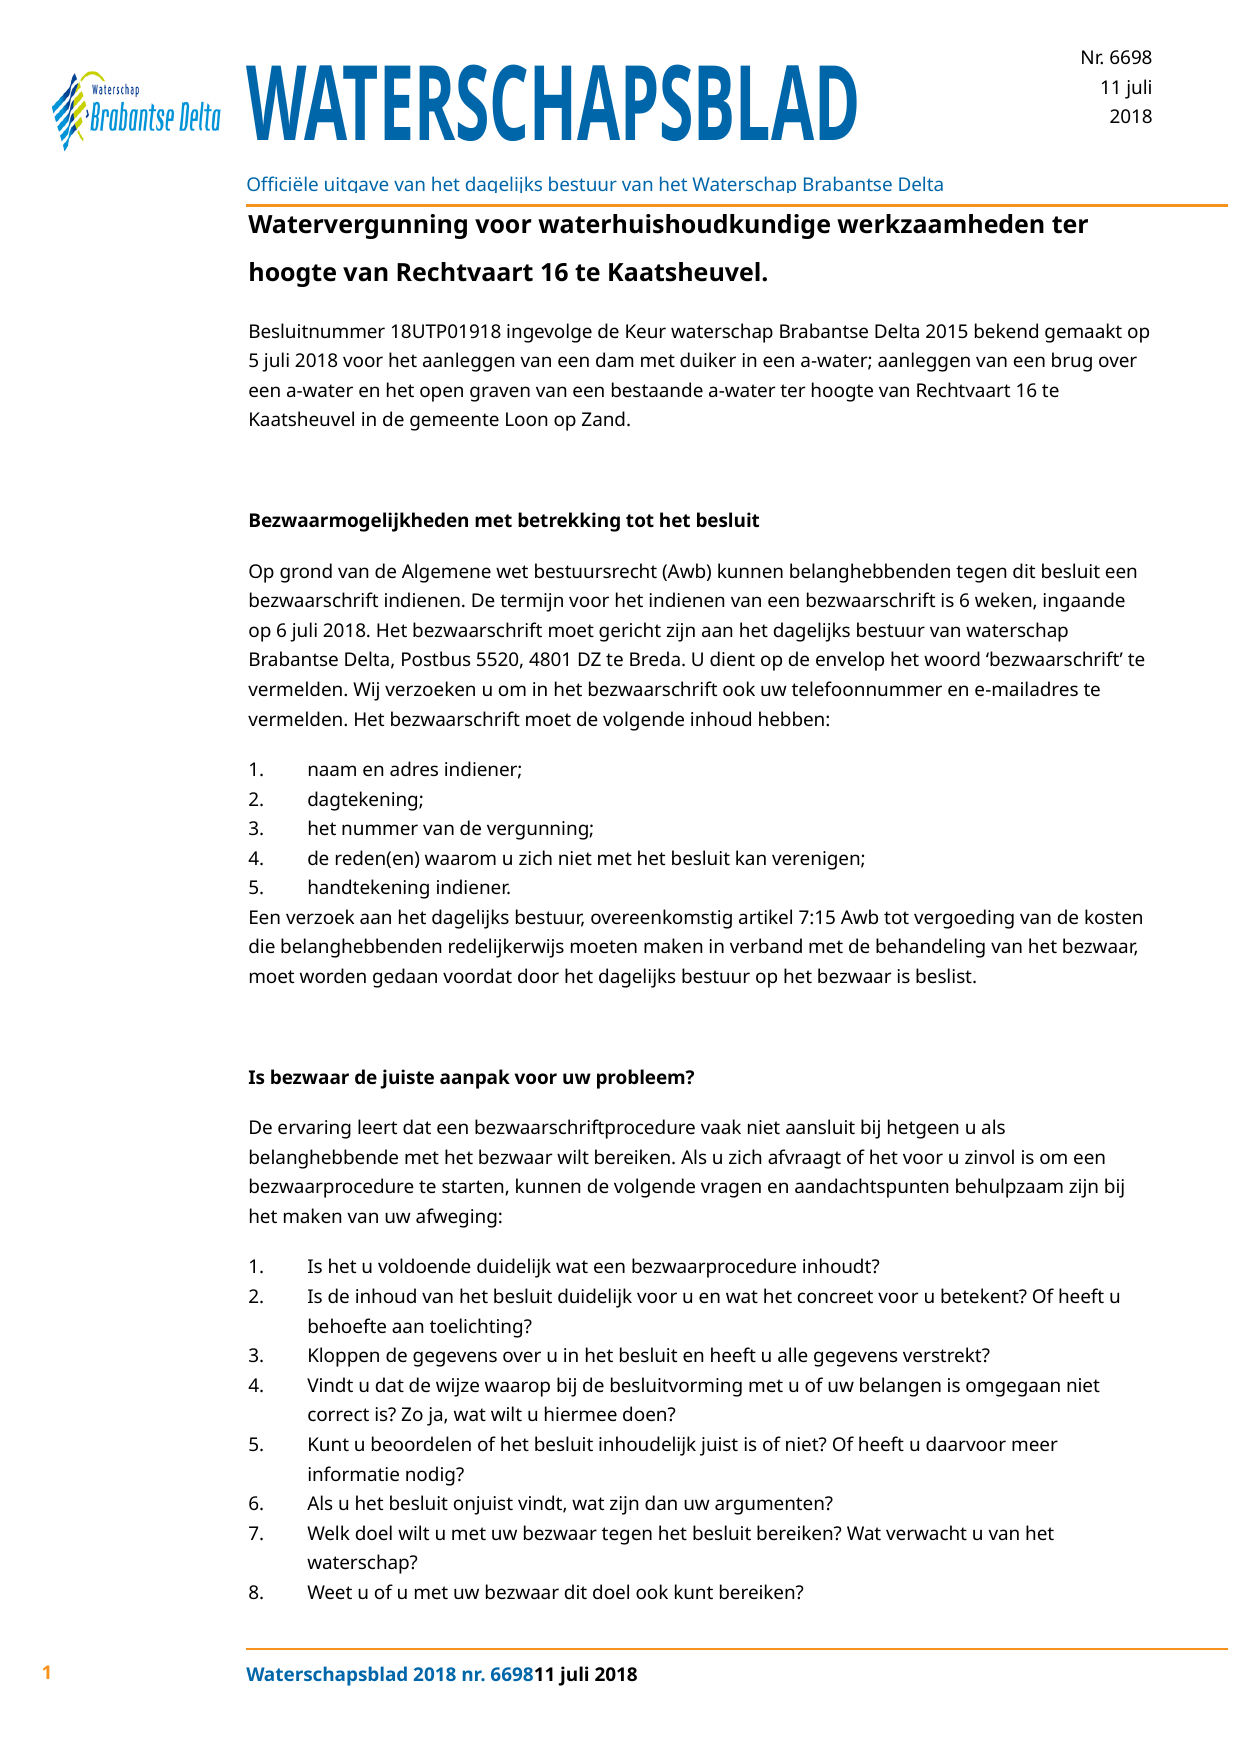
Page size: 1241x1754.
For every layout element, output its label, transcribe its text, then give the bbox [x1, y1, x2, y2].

text Besluitnummer 18UTP01918 ingevolge de Keur waterschap Brabantse Delta 2015 bekend gemaakt op 5 juli 2018 voor het aanleggen van een dam met duiker in een a-water; aanleggen van een brug over een a-water en het open graven van een bestaande a-water ter hoogte van Rechtvaart 16 te Kaatsheuvel in de gemeente Loon op Zand. [248, 318, 1152, 432]
list handtekening indiener. [248, 874, 1152, 900]
text De ervaring leert dat een bezwaarschriftprocedure vaak niet aansluit bij hetgeen u als belanghebbende met het bezwaar wilt bereiken. Als u zich afvraagt of het voor u zinvol is om een bezwaarprocedure te starten, kunnen de volgende vragen en aandachtspunten behulpzaam zijn bij het maken van uw afweging: [248, 1114, 1152, 1229]
list de reden(en) waarom u zich niet met het besluit kan verenigen; [248, 845, 1152, 871]
list dagtekening; [248, 786, 1152, 812]
list Weet u of u met uw bezwaar dit doel ook kunt bereiken? [248, 1579, 1152, 1605]
list naam en adres indiener; [248, 756, 1152, 782]
list Vindt u dat de wijze waarop bij de besluitvorming met u of uw belangen is omgegaan niet correct is? Zo ja, wat wilt u hiermee doen? [248, 1372, 1152, 1427]
list Is de inhoud van het besluit duidelijk voor u en wat het concreet voor u betekent? Of heeft u behoefte aan toelichting? [248, 1283, 1152, 1339]
list het nummer van de vergunning; [248, 815, 1152, 841]
list Is het u voldoende duidelijk wat een bezwaarprocedure inhoudt? [248, 1254, 1152, 1279]
text Een verzoek aan het dagelijks bestuur, overeenkomstig artikel 7:15 Awb tot vergoeding van de kosten die belanghebbenden redelijkerwijs moeten maken in verband met de behandeling van het bezwaar, moet worden gedaan voordat door het dagelijks bestuur op het bezwaar is beslist. [248, 904, 1152, 989]
text Is bezwaar de juiste aanpak voor uw probleem? [248, 1064, 1152, 1090]
picture [41, 47, 231, 172]
text Bezwaarmogelijkheden met betrekking tot het besluit [248, 507, 1152, 533]
list Welk doel wilt u met uw bezwaar tegen het besluit bereiken? Wat verwacht u van het waterschap? [248, 1520, 1152, 1575]
text Watervergunning voor waterhuishoudkundige werkzaamheden ter hoogte van Rechtvaart 16 te Kaatsheuvel. [248, 207, 1152, 288]
text Op grond van de Algemene wet bestuursrecht (Awb) kunnen belanghebbenden tegen dit besluit een bezwaarschrift indienen. De termijn voor het indienen van een bezwaarschrift is 6 weken, ingaande op 6 juli 2018. Het bezwaarschrift moet gericht zijn aan het dagelijks bestuur van waterschap Brabantse Delta, Postbus 5520, 4801 DZ te Breda. U dient op de envelop het woord ‘bezwaarschrift’ te vermelden. Wij verzoeken u om in het bezwaarschrift ook uw telefoonnummer en e‑mailadres te vermelden. Het bezwaarschrift moet de volgende inhoud hebben: [248, 558, 1152, 732]
list Als u het besluit onjuist vindt, wat zijn dan uw argumenten? [248, 1490, 1152, 1516]
list Kloppen de gegevens over u in het besluit en heeft u alle gegevens verstrekt? [248, 1342, 1152, 1368]
list Kunt u beoordelen of het besluit inhoudelijk juist is of niet? Of heeft u daarvoor meer informatie nodig? [248, 1431, 1152, 1487]
